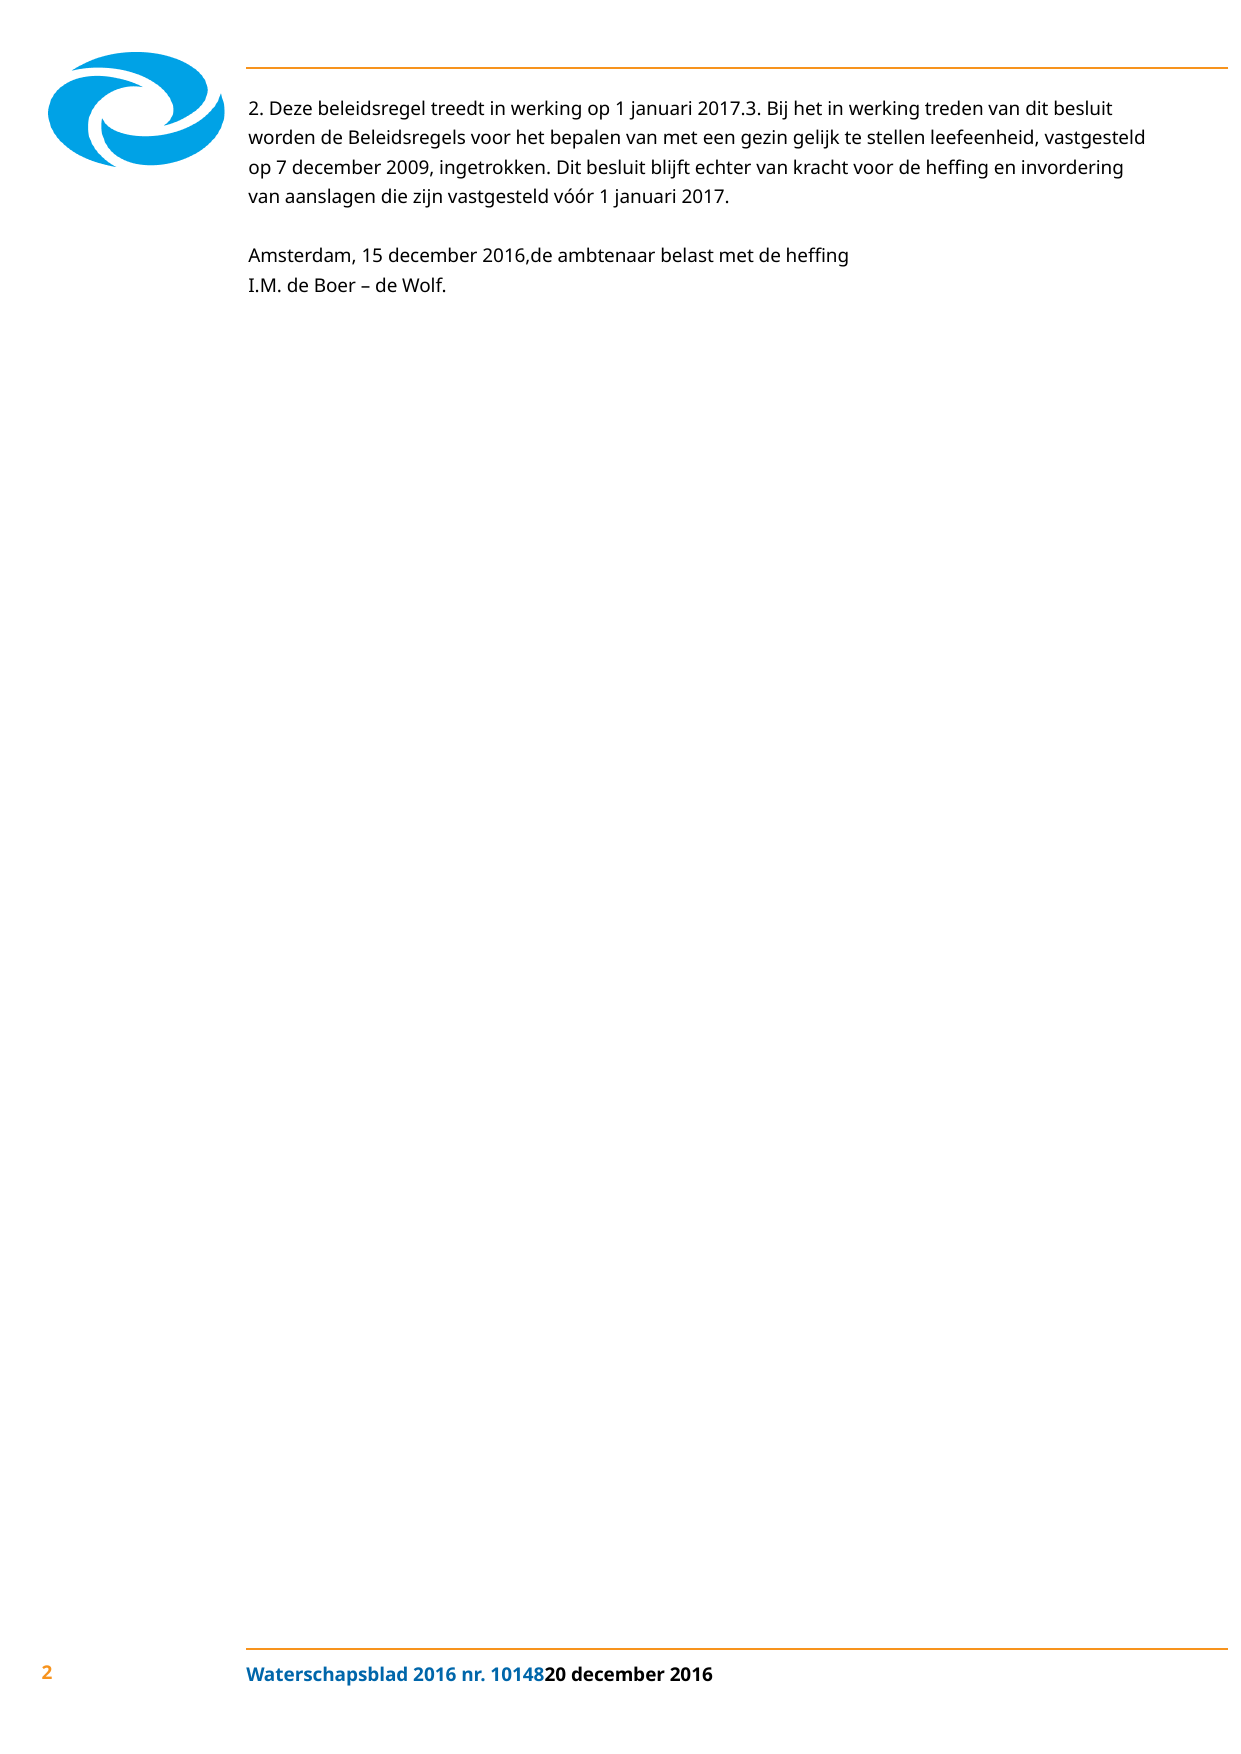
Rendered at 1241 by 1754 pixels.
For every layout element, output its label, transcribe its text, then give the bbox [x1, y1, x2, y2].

text I.M. de Boer – de Wolf. [248, 272, 1152, 298]
text 2. Deze beleidsregel treedt in werking op 1 januari 2017.3. Bij het in werking treden van dit besluit worden de Beleidsregels voor het bepalen van met een gezin gelijk te stellen leefeenheid, vastgesteld op 7 december 2009, ingetrokken. Dit besluit blijft echter van kracht voor de heffing en invordering van aanslagen die zijn vastgesteld vóór 1 januari 2017. [248, 95, 1152, 209]
picture [41, 47, 231, 172]
text Amsterdam, 15 december 2016,de ambtenaar belast met de heffing [248, 243, 1152, 268]
